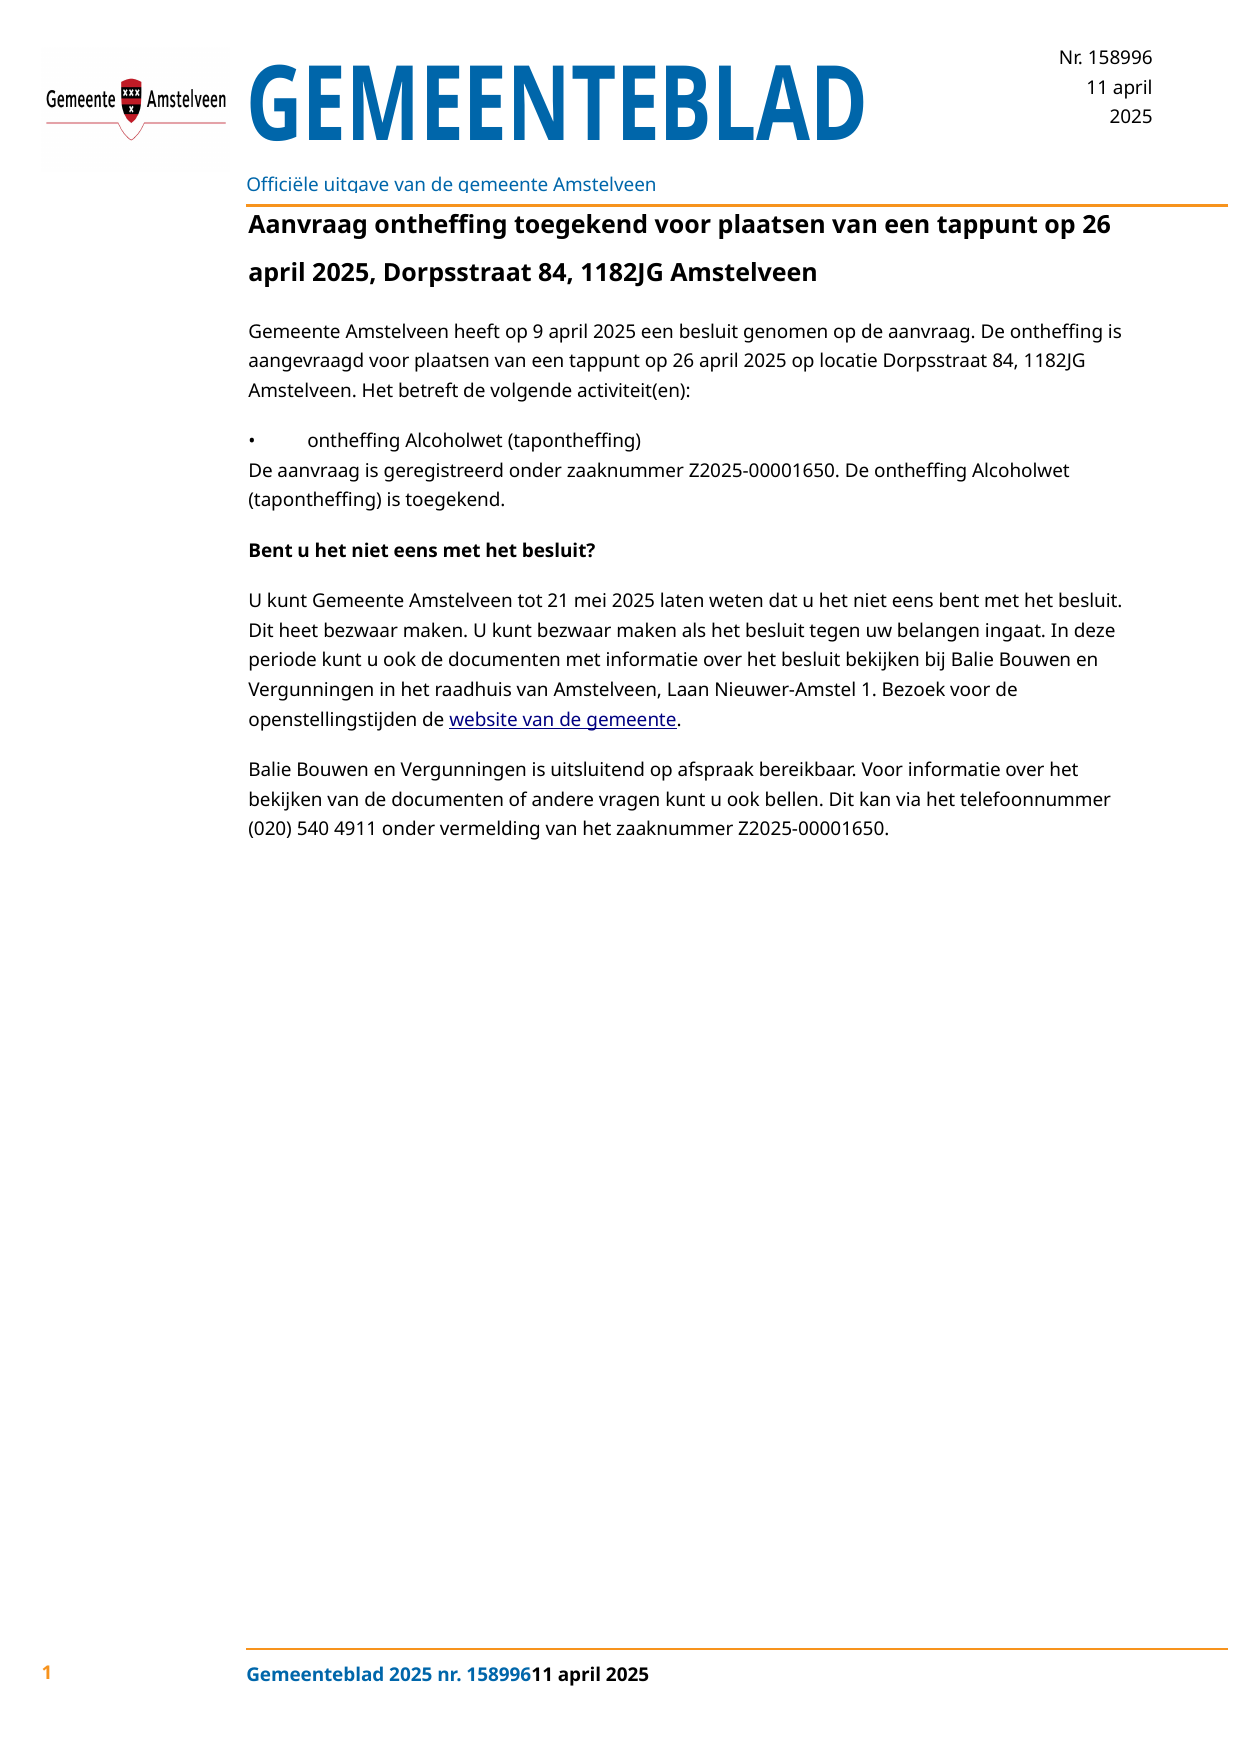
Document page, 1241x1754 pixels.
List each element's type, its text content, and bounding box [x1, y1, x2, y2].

text Balie Bouwen en Vergunningen is uitsluitend op afspraak bereikbaar. Voor informatie over het bekijken van de documenten of andere vragen kunt u ook bellen. Dit kan via het telefoonnummer (020) 540 4911 onder vermelding van het zaaknummer Z2025-00001650. [248, 756, 1152, 841]
text Bent u het niet eens met het besluit? [248, 537, 1152, 563]
list ontheffing Alcoholwet (tapontheffing) [248, 427, 1152, 453]
text Gemeente Amstelveen heeft op 9 april 2025 een besluit genomen op de aanvraag. De ontheffing is aangevraagd voor plaatsen van een tappunt op 26 april 2025 op locatie Dorpsstraat 84, 1182JG Amstelveen. Het betreft de volgende activiteit(en): [248, 318, 1152, 403]
text Aanvraag ontheffing toegekend voor plaatsen van een tappunt op 26 april 2025, Dorpsstraat 84, 1182JG Amstelveen [248, 207, 1152, 288]
picture [41, 47, 231, 172]
text U kunt Gemeente Amstelveen tot 21 mei 2025 laten weten dat u het niet eens bent met het besluit. Dit heet bezwaar maken. U kunt bezwaar maken als het besluit tegen uw belangen ingaat. In deze periode kunt u ook de documenten met informatie over het besluit bekijken bij Balie Bouwen en Vergunningen in het raadhuis van Amstelveen, Laan Nieuwer-Amstel 1. Bezoek voor de openstellingstijden de website van de gemeente. [248, 587, 1152, 732]
text De aanvraag is geregistreerd onder zaaknummer Z2025-00001650. De ontheffing Alcoholwet (tapontheffing) is toegekend. [248, 457, 1152, 512]
